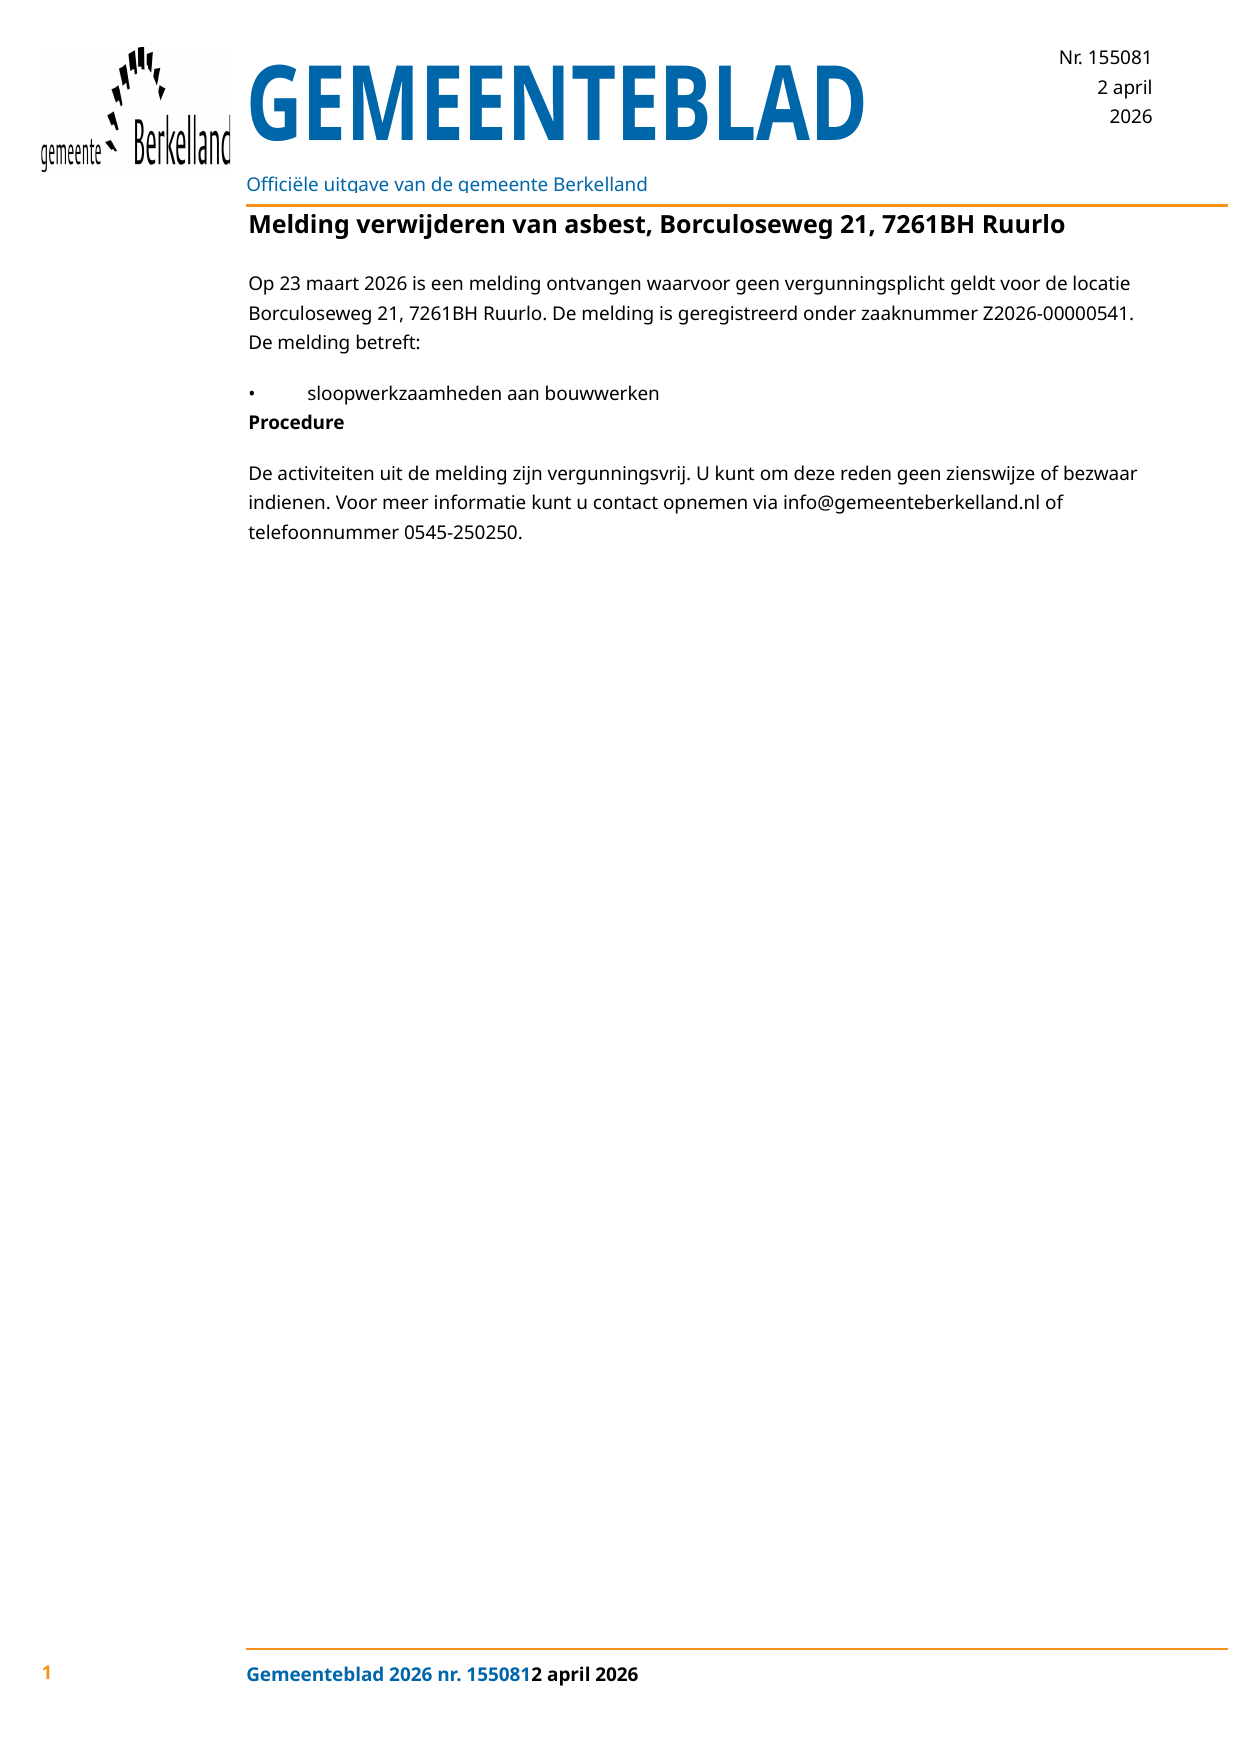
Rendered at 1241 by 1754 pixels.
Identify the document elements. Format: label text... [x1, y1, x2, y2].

text Procedure [248, 409, 1152, 435]
list sloopwerkzaamheden aan bouwwerken [248, 380, 1152, 406]
text De activiteiten uit de melding zijn vergunningsvrij. U kunt om deze reden geen zienswijze of bezwaar indienen. Voor meer informatie kunt u contact opnemen via info@gemeenteberkelland.nl of telefoonnummer 0545-250250. [248, 460, 1152, 545]
text Melding verwijderen van asbest, Borculoseweg 21, 7261BH Ruurlo [248, 207, 1152, 241]
picture [41, 47, 231, 172]
text Op 23 maart 2026 is een melding ontvangen waarvoor geen vergunningsplicht geldt voor de locatie Borculoseweg 21, 7261BH Ruurlo. De melding is geregistreerd onder zaaknummer Z2026-00000541. De melding betreft: [248, 270, 1152, 355]
